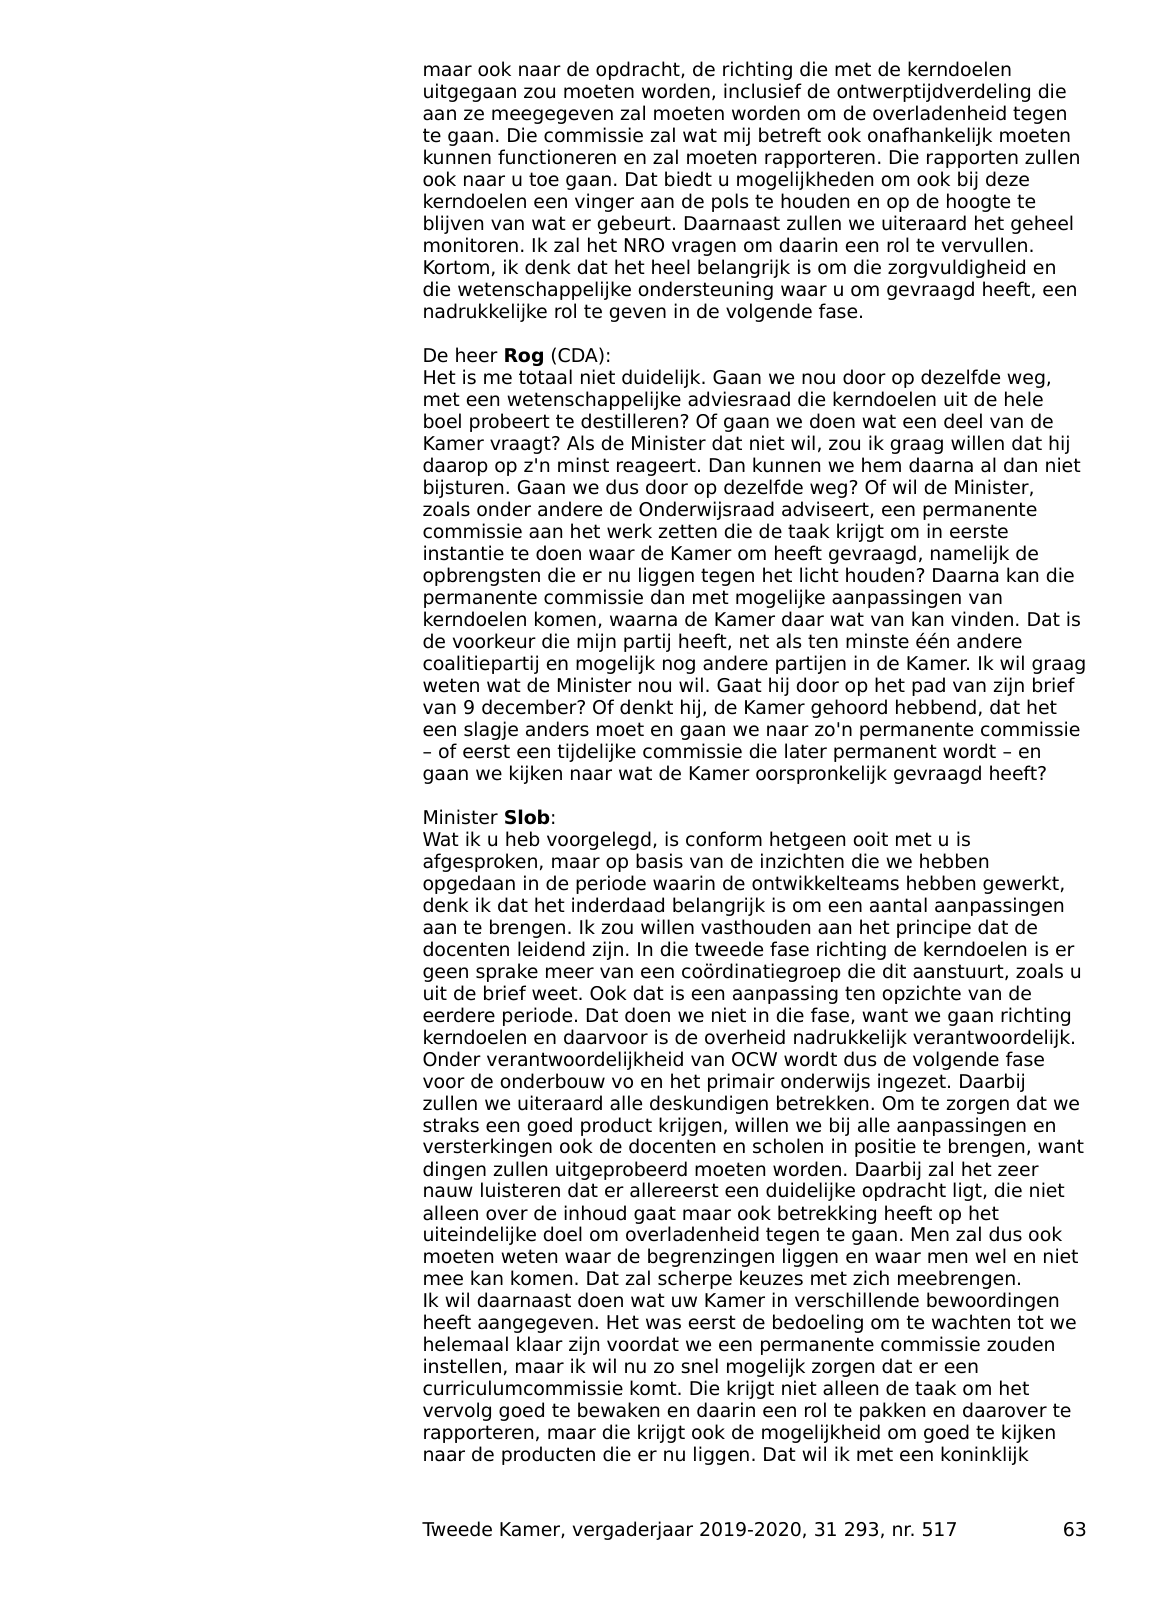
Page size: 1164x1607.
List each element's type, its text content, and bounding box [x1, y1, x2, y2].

text Minister Slob: [422, 807, 1087, 829]
text Het is me totaal niet duidelijk. Gaan we nou door op dezelfde weg, met een wetenschappelijke adviesraad die kerndoelen uit de hele boel probeert te destilleren? Of gaan we doen wat een deel van de Kamer vraagt? Als de Minister dat niet wil, zou ik graag willen dat hij daarop op z'n minst reageert. Dan kunnen we hem daarna al dan niet bijsturen. Gaan we dus door op dezelfde weg? Of wil de Minister, zoals onder andere de Onderwijsraad adviseert, een permanente commissie aan het werk zetten die de taak krijgt om in eerste instantie te doen waar de Kamer om heeft gevraagd, namelijk de opbrengsten die er nu liggen tegen het licht houden? Daarna kan die permanente commissie dan met mogelijke aanpassingen van kerndoelen komen, waarna de Kamer daar wat van kan vinden. Dat is de voorkeur die mijn partij heeft, net als ten minste één andere coalitiepartij en mogelijk nog andere partijen in de Kamer. Ik wil graag weten wat de Minister nou wil. Gaat hij door op het pad van zijn brief van 9 december? Of denkt hij, de Kamer gehoord hebbend, dat het een slagje anders moet en gaan we naar zo'n permanente commissie – of eerst een tijdelijke commissie die later permanent wordt – en gaan we kijken naar wat de Kamer oorspronkelijk gevraagd heeft? [422, 367, 1087, 784]
text Ik wil daarnaast doen wat uw Kamer in verschillende bewoordingen heeft aangegeven. Het was eerst de bedoeling om te wachten tot we helemaal klaar zijn voordat we een permanente commissie zouden instellen, maar ik wil nu zo snel mogelijk zorgen dat er een curriculumcommissie komt. Die krijgt niet alleen de taak om het vervolg goed te bewaken en daarin een rol te pakken en daarover te rapporteren, maar die krijgt ook de mogelijkheid om goed te kijken naar de producten die er nu liggen. Dat wil ik met een koninklijk [422, 1290, 1087, 1466]
text De heer Rog (CDA): [422, 345, 1087, 367]
text Wat ik u heb voorgelegd, is conform hetgeen ooit met u is afgesproken, maar op basis van de inzichten die we hebben opgedaan in de periode waarin de ontwikkelteams hebben gewerkt, denk ik dat het inderdaad belangrijk is om een aantal aanpassingen aan te brengen. Ik zou willen vasthouden aan het principe dat de docenten leidend zijn. In die tweede fase richting de kerndoelen is er geen sprake meer van een coördinatiegroep die dit aanstuurt, zoals u uit de brief weet. Ook dat is een aanpassing ten opzichte van de eerdere periode. Dat doen we niet in die fase, want we gaan richting kerndoelen en daarvoor is de overheid nadrukkelijk verantwoordelijk. Onder verantwoordelijkheid van OCW wordt dus de volgende fase voor de onderbouw vo en het primair onderwijs ingezet. Daarbij zullen we uiteraard alle deskundigen betrekken. Om te zorgen dat we straks een goed product krijgen, willen we bij alle aanpassingen en versterkingen ook de docenten en scholen in positie te brengen, want dingen zullen uitgeprobeerd moeten worden. Daarbij zal het zeer nauw luisteren dat er allereerst een duidelijke opdracht ligt, die niet alleen over de inhoud gaat maar ook betrekking heeft op het uiteindelijke doel om overladenheid tegen te gaan. Men zal dus ook moeten weten waar de begrenzingen liggen en waar men wel en niet mee kan komen. Dat zal scherpe keuzes met zich meebrengen. [422, 829, 1087, 1290]
text maar ook naar de opdracht, de richting die met de kerndoelen uitgegaan zou moeten worden, inclusief de ontwerptijdverdeling die aan ze meegegeven zal moeten worden om de overladenheid tegen te gaan. Die commissie zal wat mij betreft ook onafhankelijk moeten kunnen functioneren en zal moeten rapporteren. Die rapporten zullen ook naar u toe gaan. Dat biedt u mogelijkheden om ook bij deze kerndoelen een vinger aan de pols te houden en op de hoogte te blijven van wat er gebeurt. Daarnaast zullen we uiteraard het geheel monitoren. Ik zal het NRO vragen om daarin een rol te vervullen. Kortom, ik denk dat het heel belangrijk is om die zorgvuldigheid en die wetenschappelijke ondersteuning waar u om gevraagd heeft, een nadrukkelijke rol te geven in de volgende fase. [422, 59, 1087, 323]
